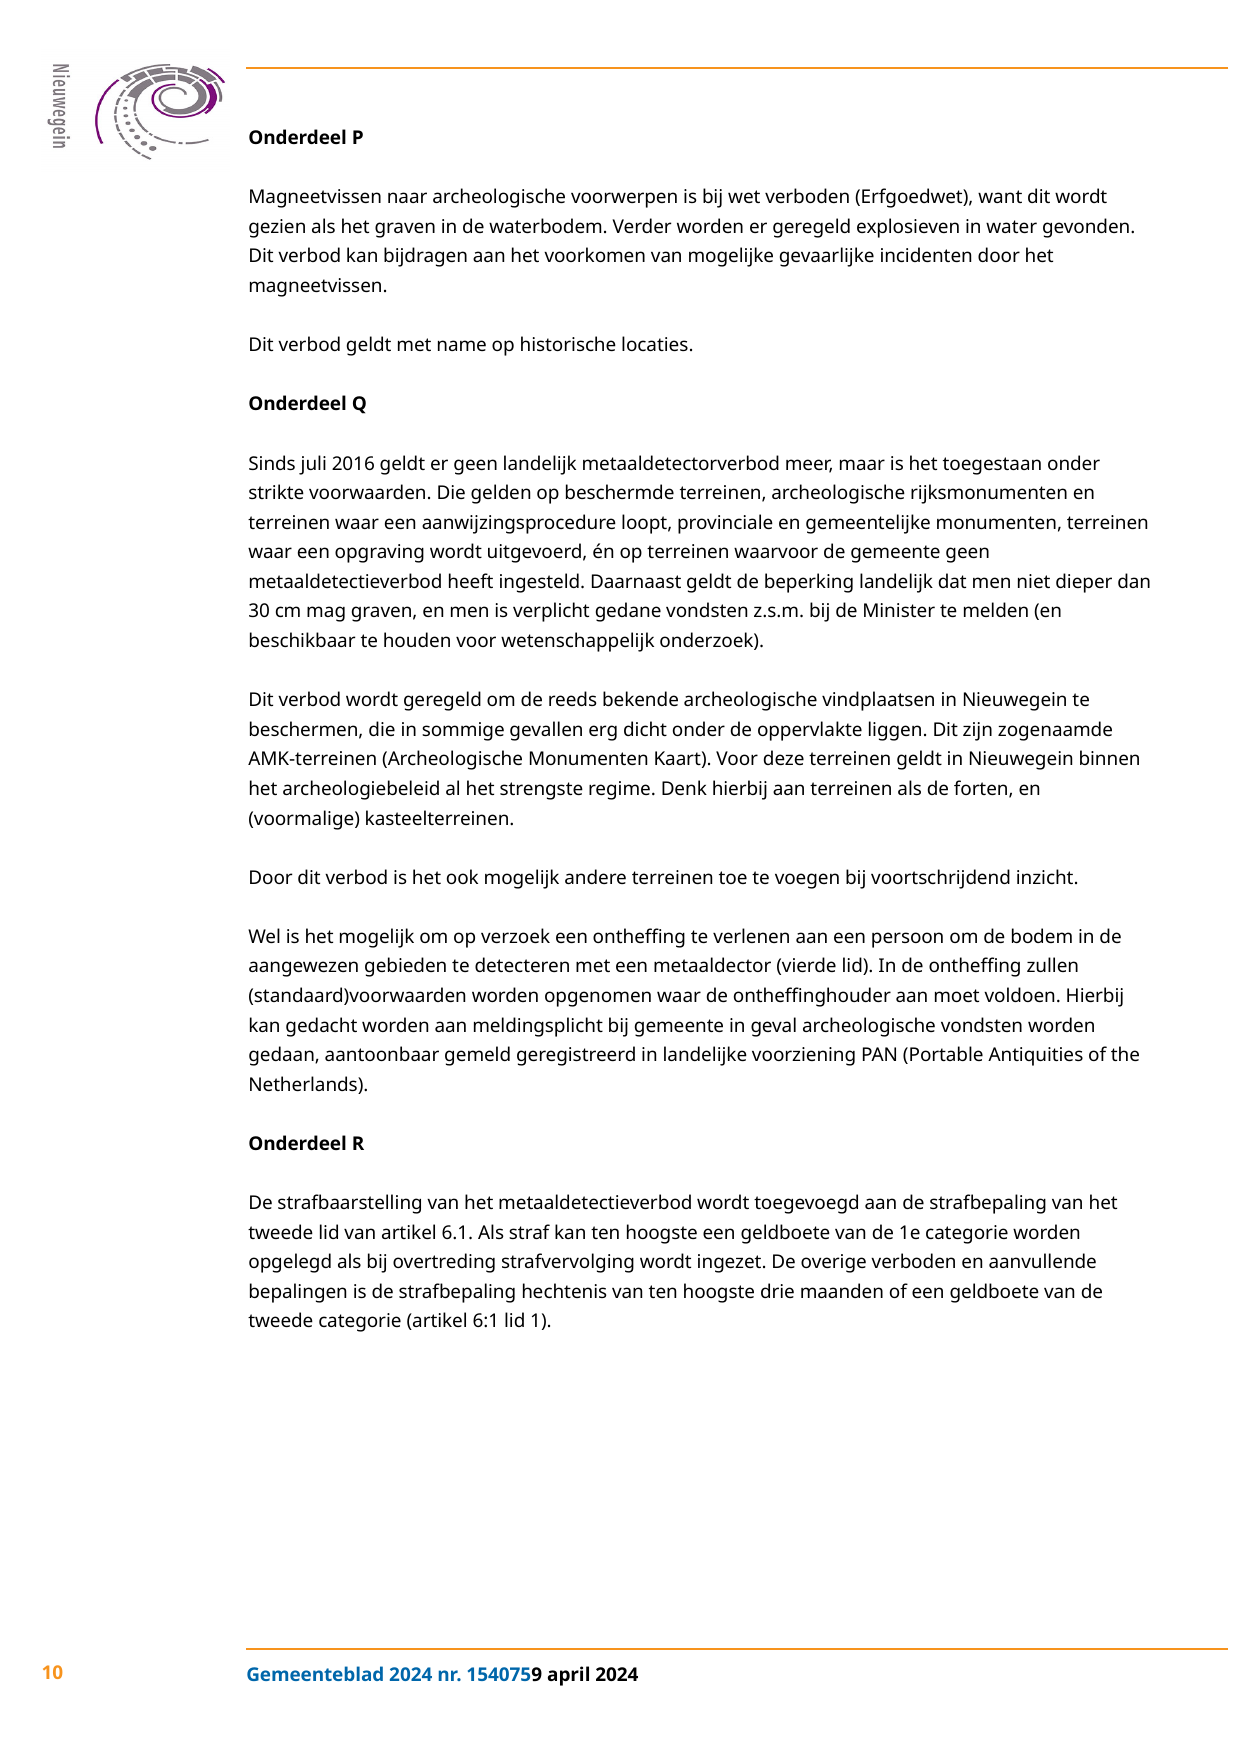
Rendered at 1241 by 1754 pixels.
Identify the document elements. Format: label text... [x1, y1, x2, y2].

text Wel is het mogelijk om op verzoek een ontheffing te verlenen aan een persoon om de bodem in de aangewezen gebieden te detecteren met een metaaldector (vierde lid). In de ontheffing zullen (standaard)voorwaarden worden opgenomen waar de ontheffinghouder aan moet voldoen. Hierbij kan gedacht worden aan meldingsplicht bij gemeente in geval archeologische vondsten worden gedaan, aantoonbaar gemeld geregistreerd in landelijke voorziening PAN (Portable Antiquities of the Netherlands). [248, 923, 1152, 1097]
picture [41, 47, 231, 172]
text Dit verbod geldt met name op historische locaties. [248, 331, 1152, 357]
text Onderdeel R [248, 1130, 1152, 1156]
text Magneetvissen naar archeologische voorwerpen is bij wet verboden (Erfgoedwet), want dit wordt gezien als het graven in de waterbodem. Verder worden er geregeld explosieven in water gevonden. Dit verbod kan bijdragen aan het voorkomen van mogelijke gevaarlijke incidenten door het magneetvissen. [248, 183, 1152, 298]
text Onderdeel Q [248, 391, 1152, 416]
text Door dit verbod is het ook mogelijk andere terreinen toe te voegen bij voortschrijdend inzicht. [248, 864, 1152, 890]
text De strafbaarstelling van het metaaldetectieverbod wordt toegevoegd aan de strafbepaling van het tweede lid van artikel 6.1. Als straf kan ten hoogste een geldboete van de 1e categorie worden opgelegd als bij overtreding strafvervolging wordt ingezet. De overige verboden en aanvullende bepalingen is de strafbepaling hechtenis van ten hoogste drie maanden of een geldboete van de tweede categorie (artikel 6:1 lid 1). [248, 1189, 1152, 1333]
text Onderdeel P [248, 124, 1152, 150]
text Dit verbod wordt geregeld om de reeds bekende archeologische vindplaatsen in Nieuwegein te beschermen, die in sommige gevallen erg dicht onder de oppervlakte liggen. Dit zijn zogenaamde AMK-terreinen (Archeologische Monumenten Kaart). Voor deze terreinen geldt in Nieuwegein binnen het archeologiebeleid al het strengste regime. Denk hierbij aan terreinen als de forten, en (voormalige) kasteelterreinen. [248, 686, 1152, 831]
text Sinds juli 2016 geldt er geen landelijk metaaldetectorverbod meer, maar is het toegestaan onder strikte voorwaarden. Die gelden op beschermde terreinen, archeologische rijksmonumenten en terreinen waar een aanwijzingsprocedure loopt, provinciale en gemeentelijke monumenten, terreinen waar een opgraving wordt uitgevoerd, én op terreinen waarvoor de gemeente geen metaaldetectieverbod heeft ingesteld. Daarnaast geldt de beperking landelijk dat men niet dieper dan 30 cm mag graven, en men is verplicht gedane vondsten z.s.m. bij de Minister te melden (en beschikbaar te houden voor wetenschappelijk onderzoek). [248, 450, 1152, 653]
